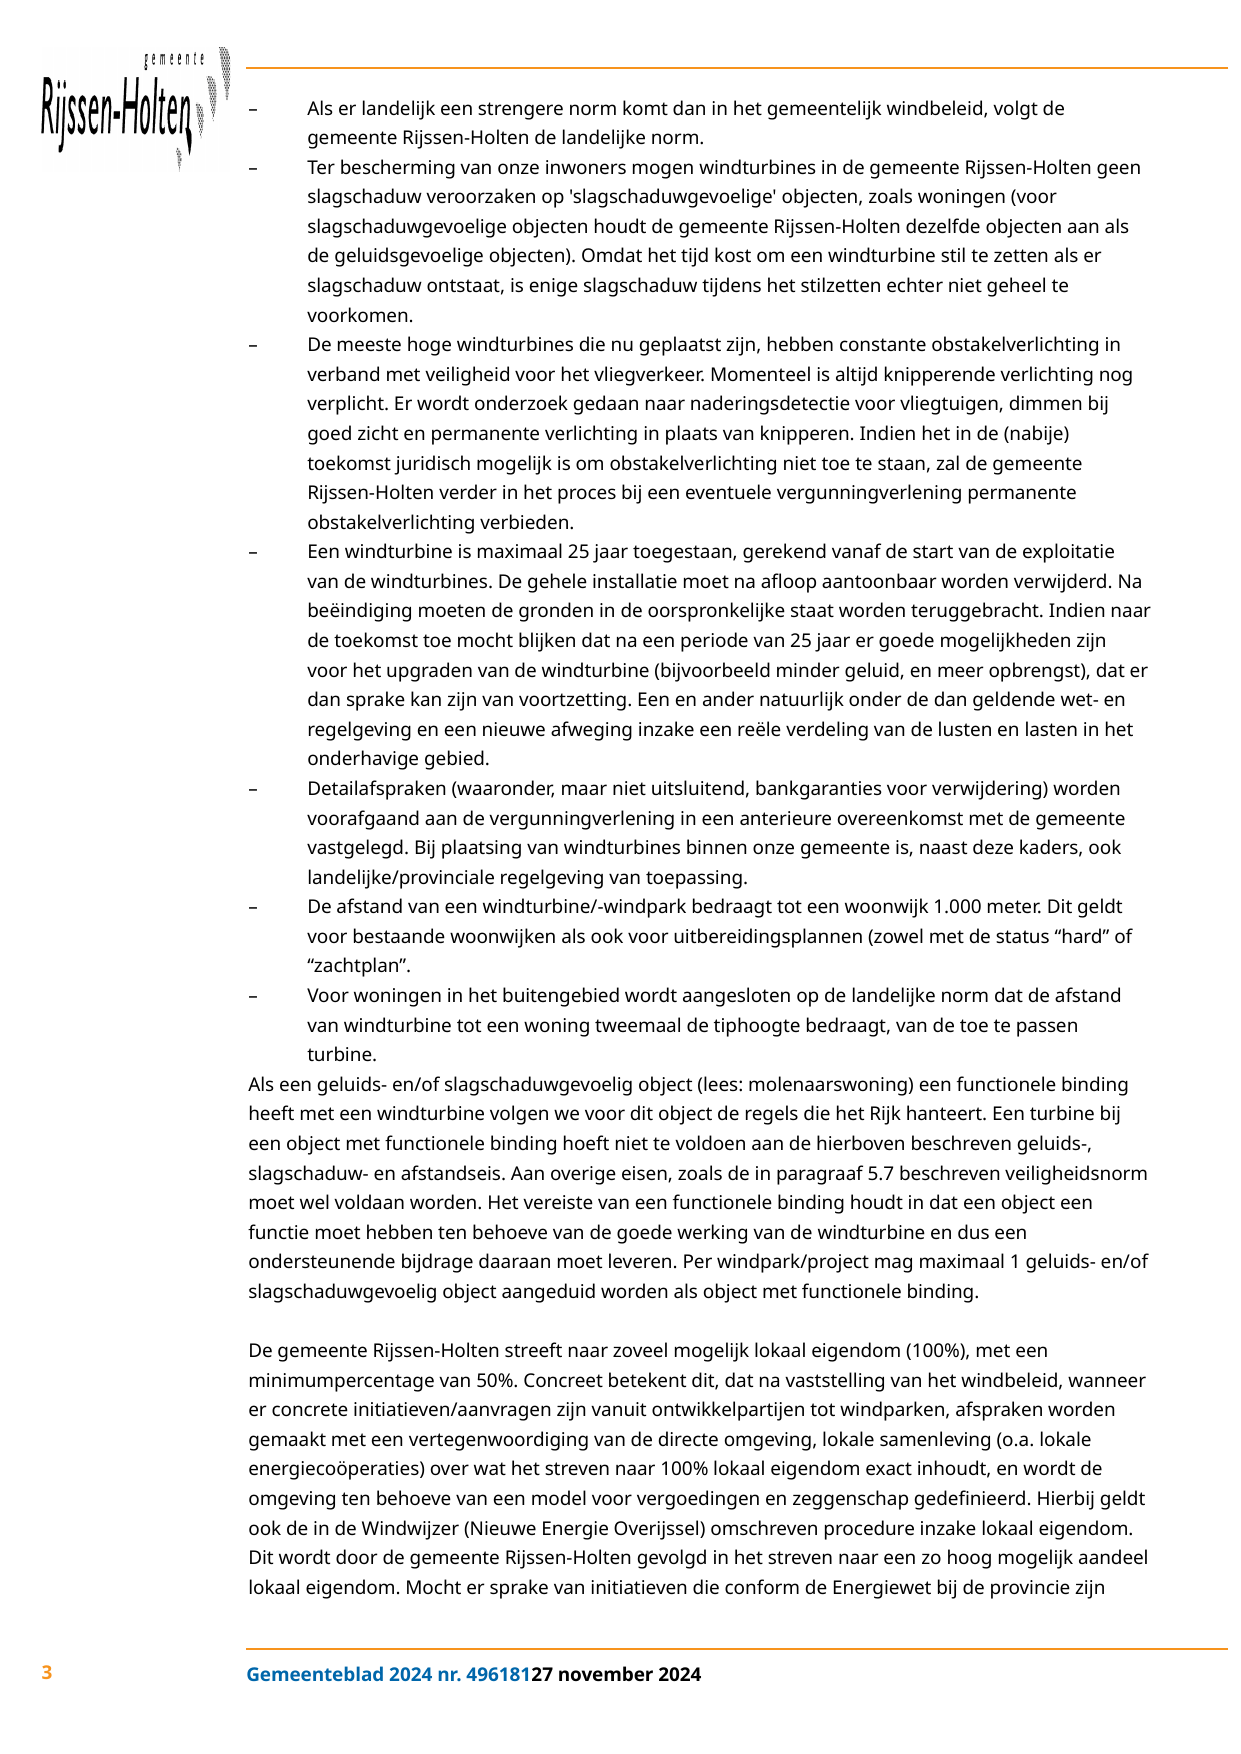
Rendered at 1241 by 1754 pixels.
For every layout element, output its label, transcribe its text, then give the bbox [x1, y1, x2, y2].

text Als een geluids- en/of slagschaduwgevoelig object (lees: molenaarswoning) een functionele binding heeft met een windturbine volgen we voor dit object de regels die het Rijk hanteert. Een turbine bij een object met functionele binding hoeft niet te voldoen aan de hierboven beschreven geluids-, slagschaduw- en afstandseis. Aan overige eisen, zoals de in paragraaf 5.7 beschreven veiligheidsnorm moet wel voldaan worden. Het vereiste van een functionele binding houdt in dat een object een functie moet hebben ten behoeve van de goede werking van de windturbine en dus een ondersteunende bijdrage daaraan moet leveren. Per windpark/project mag maximaal 1 geluids- en/of slagschaduwgevoelig object aangeduid worden als object met functionele binding. [248, 1071, 1152, 1304]
picture [41, 47, 231, 172]
list Ter bescherming van onze inwoners mogen windturbines in de gemeente Rijssen-Holten geen slagschaduw veroorzaken op 'slagschaduwgevoelige' objecten, zoals woningen (voor slagschaduwgevoelige objecten houdt de gemeente Rijssen-Holten dezelfde objecten aan als de geluidsgevoelige objecten). Omdat het tijd kost om een windturbine stil te zetten als er slagschaduw ontstaat, is enige slagschaduw tijdens het stilzetten echter niet geheel te voorkomen. [248, 154, 1152, 328]
list Een windturbine is maximaal 25 jaar toegestaan, gerekend vanaf de start van de exploitatie van de windturbines. De gehele installatie moet na afloop aantoonbaar worden verwijderd. Na beëindiging moeten de gronden in de oorspronkelijke staat worden teruggebracht. Indien naar de toekomst toe mocht blijken dat na een periode van 25 jaar er goede mogelijkheden zijn voor het upgraden van de windturbine (bijvoorbeeld minder geluid, en meer opbrengst), dat er dan sprake kan zijn van voortzetting. Een en ander natuurlijk onder de dan geldende wet- en regelgeving en een nieuwe afweging inzake een reële verdeling van de lusten en lasten in het onderhavige gebied. [248, 538, 1152, 771]
list De afstand van een windturbine/-windpark bedraagt tot een woonwijk 1.000 meter. Dit geldt voor bestaande woonwijken als ook voor uitbereidingsplannen (zowel met de status “hard” of “zachtplan”. [248, 893, 1152, 978]
list De meeste hoge windturbines die nu geplaatst zijn, hebben constante obstakelverlichting in verband met veiligheid voor het vliegverkeer. Momenteel is altijd knipperende verlichting nog verplicht. Er wordt onderzoek gedaan naar naderingsdetectie voor vliegtuigen, dimmen bij goed zicht en permanente verlichting in plaats van knipperen. Indien het in de (nabije) toekomst juridisch mogelijk is om obstakelverlichting niet toe te staan, zal de gemeente Rijssen-Holten verder in het proces bij een eventuele vergunningverlening permanente obstakelverlichting verbieden. [248, 331, 1152, 535]
text De gemeente Rijssen-Holten streeft naar zoveel mogelijk lokaal eigendom (100%), met een minimumpercentage van 50%. Concreet betekent dit, dat na vaststelling van het windbeleid, wanneer er concrete initiatieven/aanvragen zijn vanuit ontwikkelpartijen tot windparken, afspraken worden gemaakt met een vertegenwoordiging van de directe omgeving, lokale samenleving (o.a. lokale energiecoöperaties) over wat het streven naar 100% lokaal eigendom exact inhoudt, en wordt de omgeving ten behoeve van een model voor vergoedingen en zeggenschap gedefinieerd. Hierbij geldt ook de in de Windwijzer (Nieuwe Energie Overijssel) omschreven procedure inzake lokaal eigendom. Dit wordt door de gemeente Rijssen-Holten gevolgd in het streven naar een zo hoog mogelijk aandeel lokaal eigendom. Mocht er sprake van initiatieven die conform de Energiewet bij de provincie zijn [248, 1337, 1152, 1600]
list Als er landelijk een strengere norm komt dan in het gemeentelijk windbeleid, volgt de gemeente Rijssen-Holten de landelijke norm. [248, 95, 1152, 150]
list Detailafspraken (waaronder, maar niet uitsluitend, bankgaranties voor verwijdering) worden voorafgaand aan de vergunningverlening in een anterieure overeenkomst met de gemeente vastgelegd. Bij plaatsing van windturbines binnen onze gemeente is, naast deze kaders, ook landelijke/provinciale regelgeving van toepassing. [248, 775, 1152, 890]
list Voor woningen in het buitengebied wordt aangesloten op de landelijke norm dat de afstand van windturbine tot een woning tweemaal de tiphoogte bedraagt, van de toe te passen turbine. [248, 982, 1152, 1067]
